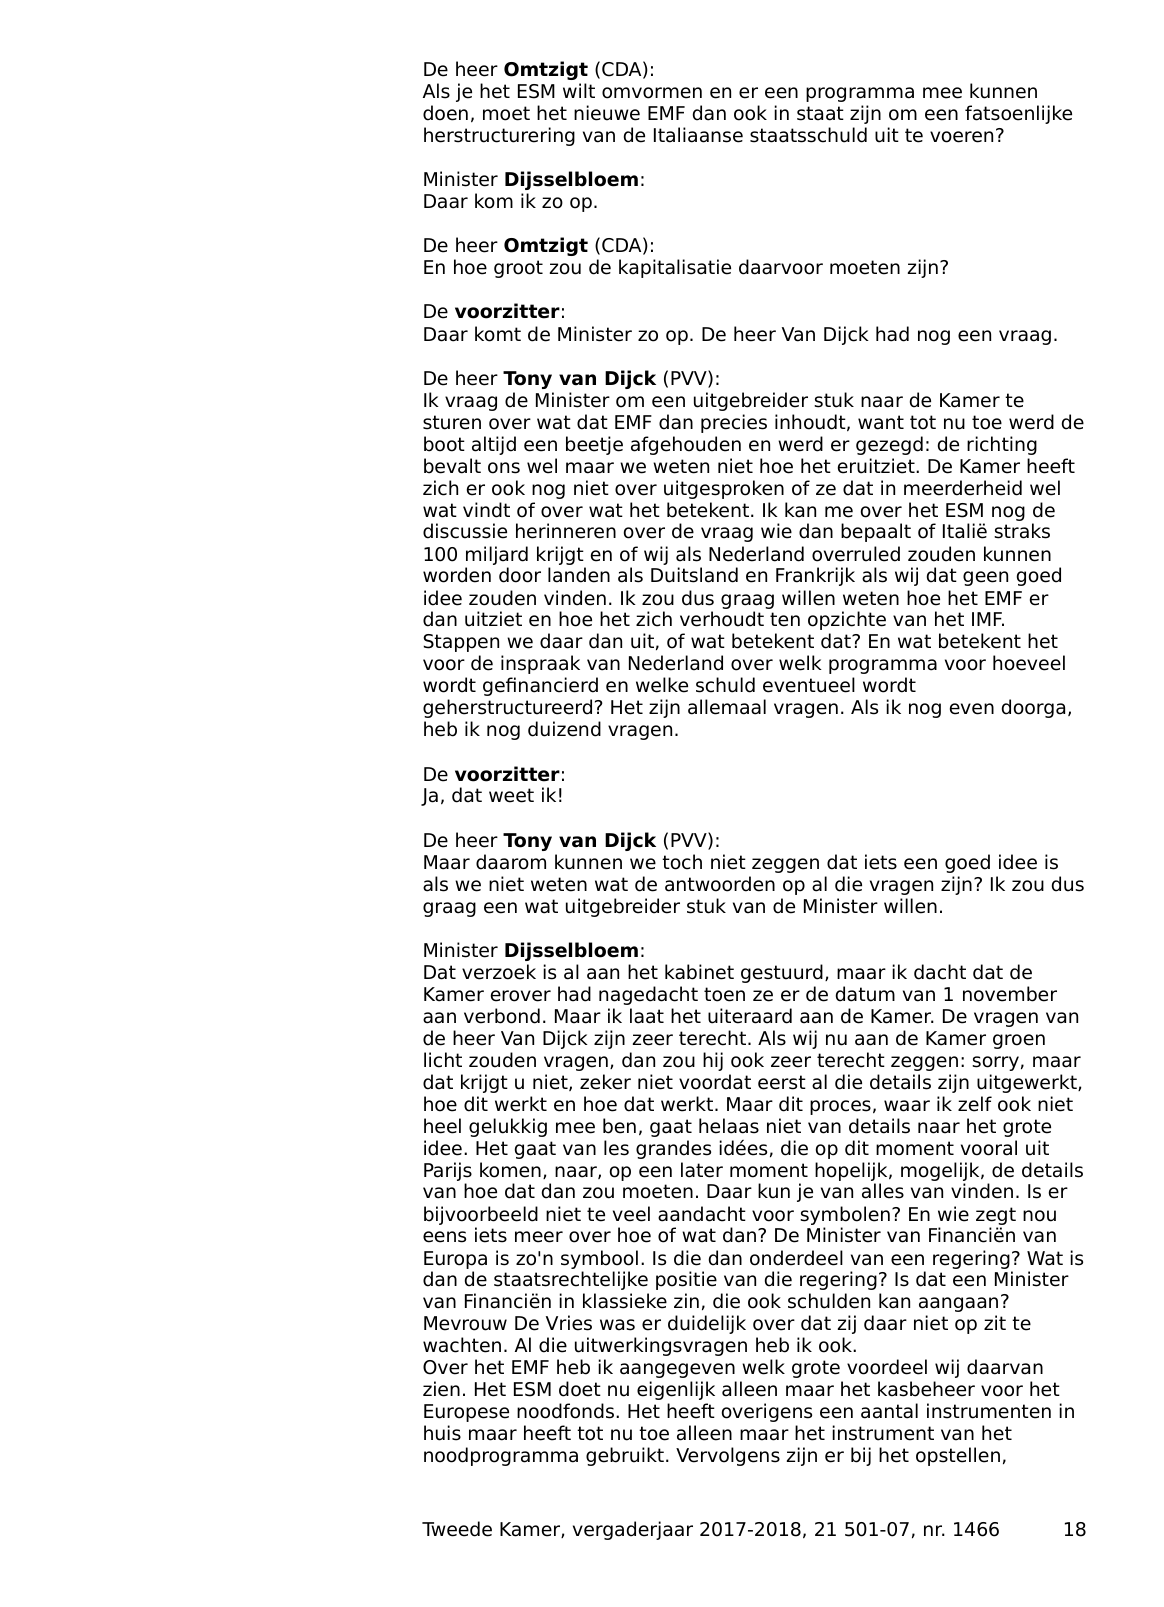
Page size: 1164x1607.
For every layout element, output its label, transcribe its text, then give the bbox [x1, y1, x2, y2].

text Daar komt de Minister zo op. De heer Van Dijck had nog een vraag. [422, 323, 1087, 345]
text Daar kom ik zo op. [422, 191, 1087, 213]
text Ja, dat weet ik! [422, 785, 1087, 807]
text De voorzitter: [422, 763, 1087, 785]
text De heer Tony van Dijck (PVV): [422, 829, 1087, 852]
text Dat verzoek is al aan het kabinet gestuurd, maar ik dacht dat de Kamer erover had nagedacht toen ze er de datum van 1 november aan verbond. Maar ik laat het uiteraard aan de Kamer. De vragen van de heer Van Dijck zijn zeer terecht. Als wij nu aan de Kamer groen licht zouden vragen, dan zou hij ook zeer terecht zeggen: sorry, maar dat krijgt u niet, zeker niet voordat eerst al die details zijn uitgewerkt, hoe dit werkt en hoe dat werkt. Maar dit proces, waar ik zelf ook niet heel gelukkig mee ben, gaat helaas niet van details naar het grote idee. Het gaat van les grandes idées, die op dit moment vooral uit Parijs komen, naar, op een later moment hopelijk, mogelijk, de details van hoe dat dan zou moeten. Daar kun je van alles van vinden. Is er bijvoorbeeld niet te veel aandacht voor symbolen? En wie zegt nou eens iets meer over hoe of wat dan? De Minister van Financiën van Europa is zo'n symbool. Is die dan onderdeel van een regering? Wat is dan de staatsrechtelijke positie van die regering? Is dat een Minister van Financiën in klassieke zin, die ook schulden kan aangaan? Mevrouw De Vries was er duidelijk over dat zij daar niet op zit te wachten. Al die uitwerkingsvragen heb ik ook. [422, 962, 1087, 1357]
text En hoe groot zou de kapitalisatie daarvoor moeten zijn? [422, 257, 1087, 279]
text Minister Dijsselbloem: [422, 169, 1087, 191]
text De voorzitter: [422, 301, 1087, 323]
text Over het EMF heb ik aangegeven welk grote voordeel wij daarvan zien. Het ESM doet nu eigenlijk alleen maar het kasbeheer voor het Europese noodfonds. Het heeft overigens een aantal instrumenten in huis maar heeft tot nu toe alleen maar het instrument van het noodprogramma gebruikt. Vervolgens zijn er bij het opstellen, [422, 1357, 1087, 1467]
text Minister Dijsselbloem: [422, 940, 1087, 962]
text Ik vraag de Minister om een uitgebreider stuk naar de Kamer te sturen over wat dat EMF dan precies inhoudt, want tot nu toe werd de boot altijd een beetje afgehouden en werd er gezegd: de richting bevalt ons wel maar we weten niet hoe het eruitziet. De Kamer heeft zich er ook nog niet over uitgesproken of ze dat in meerderheid wel wat vindt of over wat het betekent. Ik kan me over het ESM nog de discussie herinneren over de vraag wie dan bepaalt of Italië straks 100 miljard krijgt en of wij als Nederland overruled zouden kunnen worden door landen als Duitsland en Frankrijk als wij dat geen goed idee zouden vinden. Ik zou dus graag willen weten hoe het EMF er dan uitziet en hoe het zich verhoudt ten opzichte van het IMF. Stappen we daar dan uit, of wat betekent dat? En wat betekent het voor de inspraak van Nederland over welk programma voor hoeveel wordt gefinancierd en welke schuld eventueel wordt geherstructureerd? Het zijn allemaal vragen. Als ik nog even doorga, heb ik nog duizend vragen. [422, 389, 1087, 741]
text Als je het ESM wilt omvormen en er een programma mee kunnen doen, moet het nieuwe EMF dan ook in staat zijn om een fatsoenlijke herstructurering van de Italiaanse staatsschuld uit te voeren? [422, 81, 1087, 147]
text De heer Omtzigt (CDA): [422, 235, 1087, 257]
text De heer Tony van Dijck (PVV): [422, 368, 1087, 389]
text De heer Omtzigt (CDA): [422, 59, 1087, 81]
text Maar daarom kunnen we toch niet zeggen dat iets een goed idee is als we niet weten wat de antwoorden op al die vragen zijn? Ik zou dus graag een wat uitgebreider stuk van de Minister willen. [422, 852, 1087, 917]
